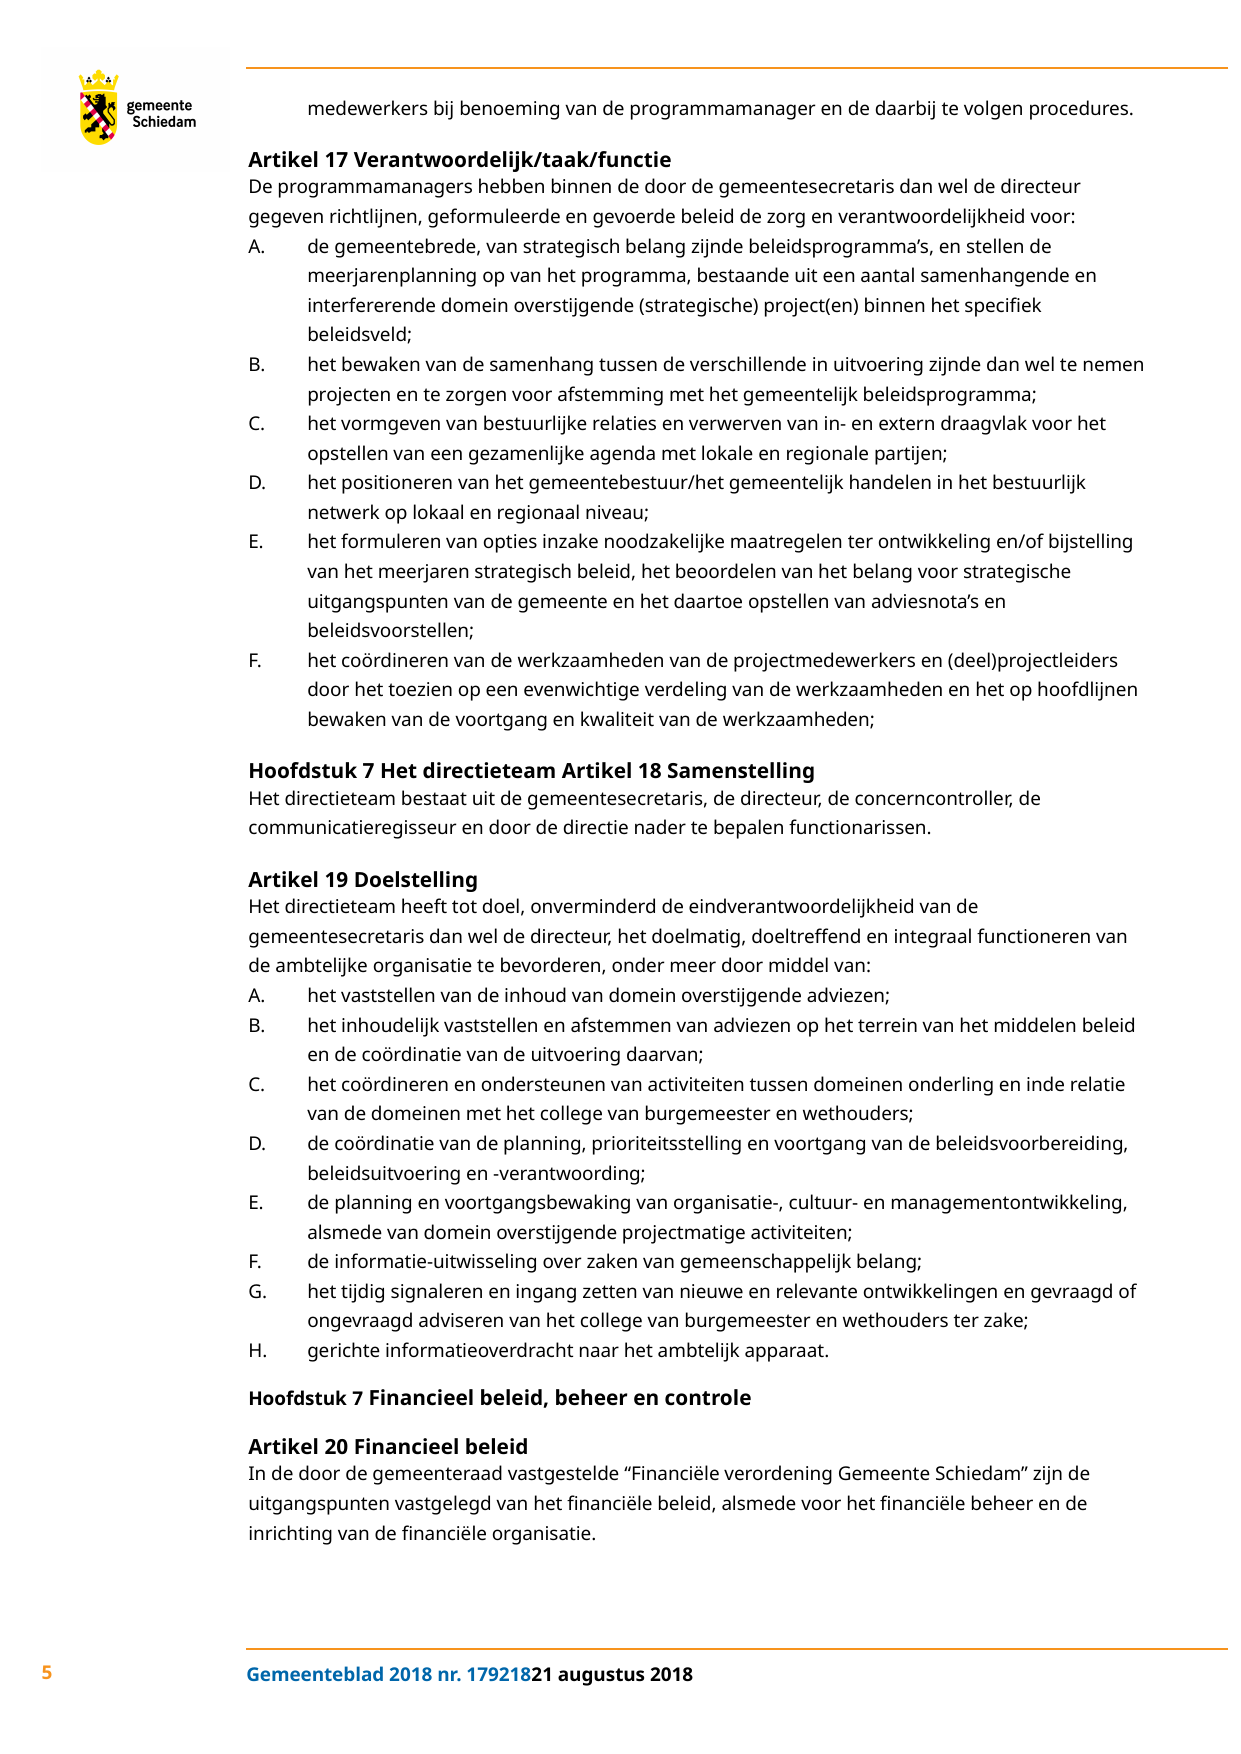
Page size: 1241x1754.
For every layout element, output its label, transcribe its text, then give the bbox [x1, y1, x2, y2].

list het inhoudelijk vaststellen en afstemmen van adviezen op het terrein van het middelen beleid en de coördinatie van de uitvoering daarvan; [248, 1012, 1152, 1067]
text Hoofdstuk 7 Financieel beleid, beheer en controle [248, 1383, 1152, 1411]
text Het directieteam bestaat uit de gemeentesecretaris, de directeur, de concerncontroller, de communicatieregisseur en door de directie nader te bepalen functionarissen. [248, 785, 1152, 840]
list het formuleren van opties inzake noodzakelijke maatregelen ter ontwikkeling en/of bijstelling van het meerjaren strategisch beleid, het beoordelen van het belang voor strategische uitgangspunten van de gemeente en het daartoe opstellen van adviesnota’s en beleidsvoorstellen; [248, 529, 1152, 643]
text De programmamanagers hebben binnen de door de gemeentesecretaris dan wel de directeur gegeven richtlijnen, geformuleerde en gevoerde beleid de zorg en verantwoordelijkheid voor: [248, 174, 1152, 229]
text Artikel 19 Doelstelling [248, 865, 1152, 893]
list de gemeentebrede, van strategisch belang zijnde beleidsprogramma’s, en stellen de meerjarenplanning op van het programma, bestaande uit een aantal samenhangende en interfererende domein overstijgende (strategische) project(en) binnen het specifiek beleidsveld; [248, 233, 1152, 347]
list het vormgeven van bestuurlijke relaties en verwerven van in- en extern draagvlak voor het opstellen van een gezamenlijke agenda met lokale en regionale partijen; [248, 410, 1152, 466]
list de planning en voortgangsbewaking van organisatie-, cultuur- en managementontwikkeling, alsmede van domein overstijgende projectmatige activiteiten; [248, 1189, 1152, 1244]
text In de door de gemeenteraad vastgestelde “Financiële verordening Gemeente Schiedam” zijn de [248, 1461, 1152, 1486]
list de informatie-uitwisseling over zaken van gemeenschappelijk belang; [248, 1248, 1152, 1274]
list het vaststellen van de inhoud van domein overstijgende adviezen; [248, 982, 1152, 1008]
text Het directieteam heeft tot doel, onverminderd de eindverantwoordelijkheid van de gemeentesecretaris dan wel de directeur, het doelmatig, doeltreffend en integraal functioneren van de ambtelijke organisatie te bevorderen, onder meer door middel van: [248, 893, 1152, 978]
list het coördineren en ondersteunen van activiteiten tussen domeinen onderling en inde relatie van de domeinen met het college van burgemeester en wethouders; [248, 1071, 1152, 1126]
list medewerkers bij benoeming van de programmamanager en de daarbij te volgen procedures. [248, 95, 1152, 121]
text uitgangspunten vastgelegd van het financiële beleid, alsmede voor het financiële beheer en de [248, 1490, 1152, 1516]
list het positioneren van het gemeentebestuur/het gemeentelijk handelen in het bestuurlijk netwerk op lokaal en regionaal niveau; [248, 469, 1152, 525]
text Artikel 20 Financieel beleid [248, 1432, 1152, 1461]
text Artikel 17 Verantwoordelijk/taak/functie [248, 145, 1152, 174]
list het coördineren van de werkzaamheden van de projectmedewerkers en (deel)projectleiders door het toezien op een evenwichtige verdeling van de werkzaamheden en het op hoofdlijnen bewaken van de voortgang en kwaliteit van de werkzaamheden; [248, 647, 1152, 732]
list gerichte informatieoverdracht naar het ambtelijk apparaat. [248, 1337, 1152, 1363]
list het tijdig signaleren en ingang zetten van nieuwe en relevante ontwikkelingen en gevraagd of ongevraagd adviseren van het college van burgemeester en wethouders ter zake; [248, 1278, 1152, 1333]
list de coördinatie van de planning, prioriteitsstelling en voortgang van de beleidsvoorbereiding, beleidsuitvoering en -verantwoording; [248, 1130, 1152, 1185]
picture [41, 47, 231, 172]
text Hoofdstuk 7 Het directieteam Artikel 18 Samenstelling [248, 757, 1152, 785]
text inrichting van de financiële organisatie. [248, 1520, 1152, 1545]
list het bewaken van de samenhang tussen de verschillende in uitvoering zijnde dan wel te nemen projecten en te zorgen voor afstemming met het gemeentelijk beleidsprogramma; [248, 351, 1152, 406]
